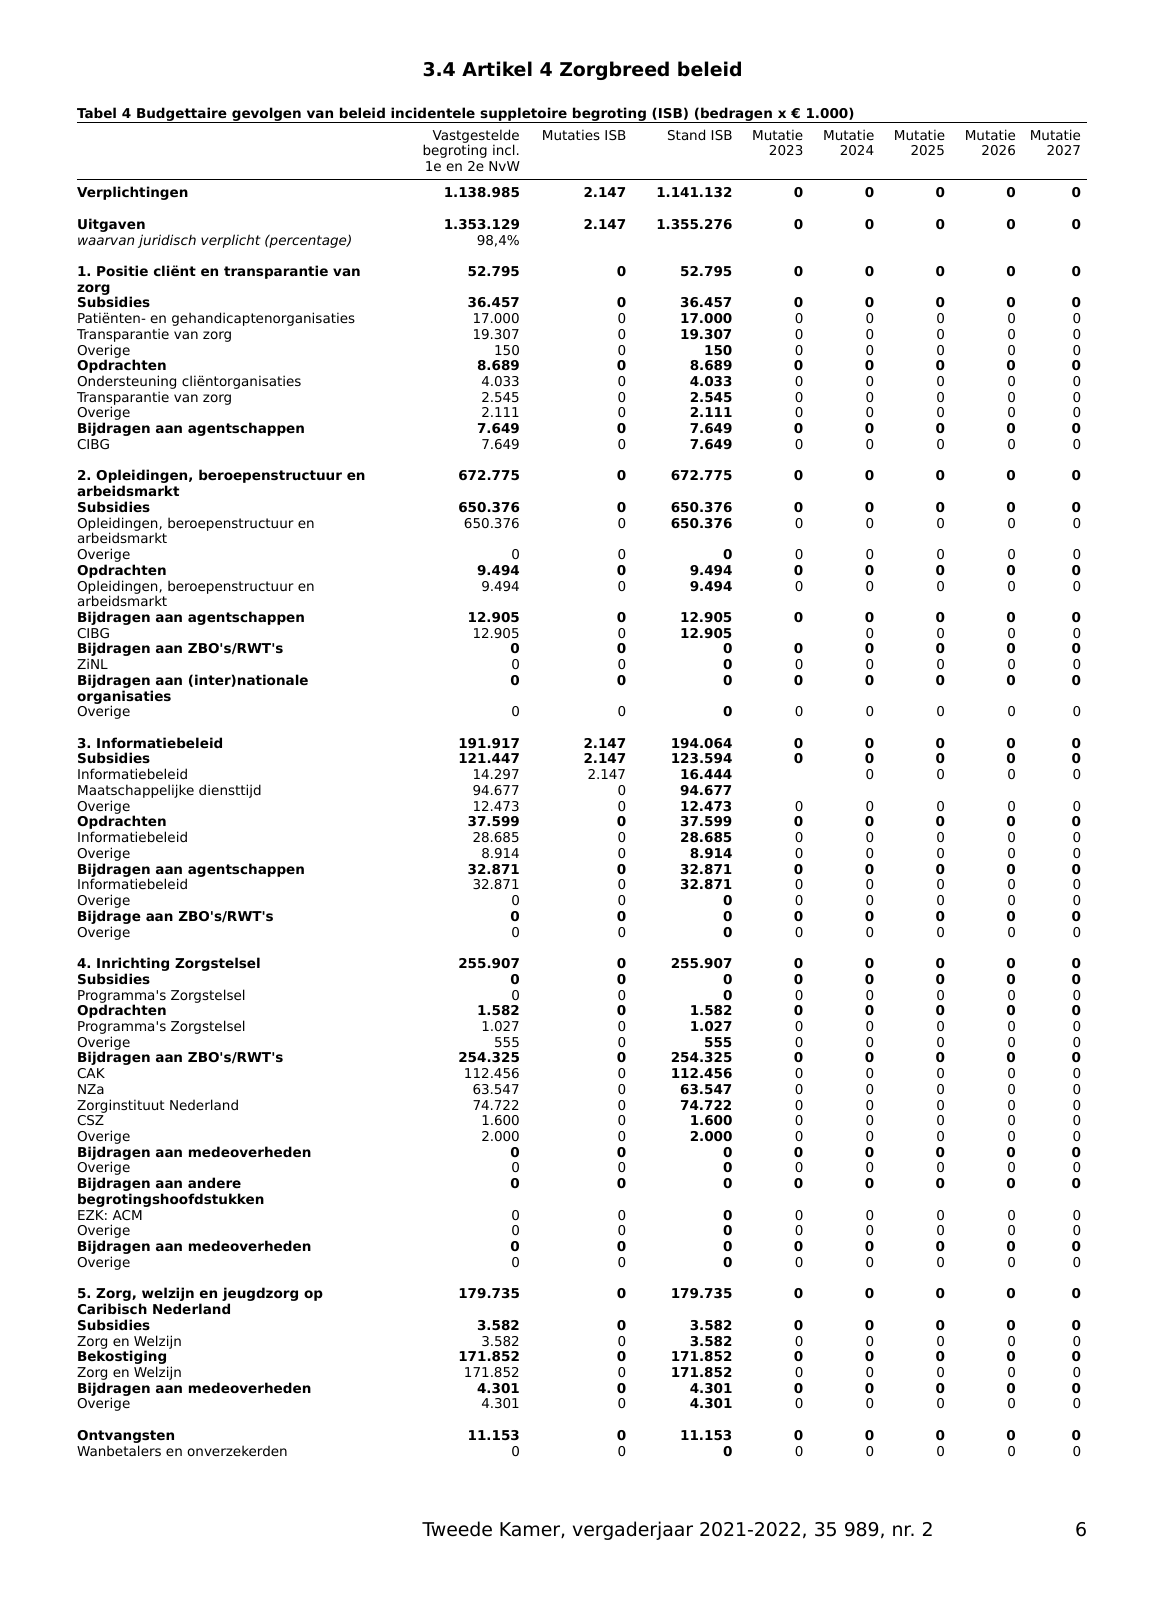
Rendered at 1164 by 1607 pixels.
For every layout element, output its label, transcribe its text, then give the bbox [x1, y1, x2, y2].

table_cell 0 [809, 972, 880, 987]
table_cell 0 [880, 799, 951, 814]
table_cell Bijdragen aan medeoverheden [77, 1239, 396, 1255]
table_cell 0 [396, 1145, 526, 1160]
table_cell [738, 783, 809, 798]
table_cell 12.473 [632, 799, 738, 814]
table_cell [880, 248, 951, 264]
table_cell [526, 201, 632, 217]
table_cell 0 [951, 1082, 1022, 1097]
table_cell Overige [77, 1396, 396, 1412]
table_cell 0 [1022, 610, 1087, 626]
table_cell 0 [738, 1349, 809, 1365]
table_cell 36.457 [632, 295, 738, 311]
table_cell 0 [1022, 1019, 1087, 1034]
table_cell 0 [880, 1176, 951, 1207]
table_cell [526, 248, 632, 264]
table_cell 650.376 [632, 500, 738, 515]
table_cell Uitgaven [77, 217, 396, 232]
table_cell 0 [632, 657, 738, 673]
table_cell CIBG [77, 626, 396, 641]
table_cell 0 [951, 736, 1022, 751]
table_cell 0 [809, 877, 880, 893]
table_cell 650.376 [396, 500, 526, 515]
table_cell 0 [632, 1239, 738, 1255]
table_cell 0 [738, 1223, 809, 1239]
table_cell 0 [880, 909, 951, 924]
table_cell 0 [1022, 1176, 1087, 1207]
table_cell 0 [809, 1003, 880, 1019]
table_cell 0 [396, 657, 526, 673]
table_cell 2. Opleidingen, beroepenstructuur en arbeidsmarkt [77, 468, 396, 500]
table_cell [951, 720, 1022, 736]
table_cell 0 [951, 1396, 1022, 1412]
table_cell 0 [1022, 799, 1087, 814]
table_cell 11.153 [396, 1428, 526, 1443]
table_cell 0 [880, 217, 951, 232]
table_cell Overige [77, 547, 396, 563]
table_cell [396, 201, 526, 217]
table_cell 0 [526, 1035, 632, 1050]
table_cell 0 [880, 1318, 951, 1333]
table_cell [738, 1412, 809, 1428]
table_cell 19.307 [396, 327, 526, 342]
table_cell 0 [1022, 358, 1087, 374]
table_cell Informatiebeleid [77, 830, 396, 846]
table_cell Overige [77, 1255, 396, 1270]
table_header Tabel 4 Budgettaire gevolgen van beleid incidentele suppletoire begroting (ISB) (bedragen x € 1.000) [77, 106, 1087, 122]
table_cell 0 [880, 673, 951, 704]
table_cell 0 [951, 1223, 1022, 1239]
table_cell 0 [809, 1349, 880, 1365]
table_cell [1022, 248, 1087, 264]
table_cell [880, 1412, 951, 1428]
table_cell [526, 940, 632, 956]
table_cell 0 [738, 956, 809, 972]
table_cell 0 [1022, 374, 1087, 389]
table_cell [77, 248, 396, 264]
table_cell 0 [1022, 1239, 1087, 1255]
table_cell 0 [396, 1176, 526, 1207]
table_cell 0 [738, 405, 809, 421]
table_cell 0 [809, 1145, 880, 1160]
table_cell Bijdragen aan ZBO's/RWT's [77, 1050, 396, 1066]
table_cell 0 [880, 751, 951, 767]
table_cell 0 [1022, 1003, 1087, 1019]
table_cell 0 [951, 327, 1022, 342]
table_cell 0 [738, 799, 809, 814]
table_cell 0 [880, 295, 951, 311]
table_cell 0 [632, 893, 738, 909]
table_cell 0 [1022, 180, 1087, 201]
table_cell 0 [1022, 1223, 1087, 1239]
table_cell 0 [809, 1129, 880, 1144]
table_cell 0 [738, 1160, 809, 1176]
table_cell 0 [1022, 578, 1087, 610]
table_cell [951, 783, 1022, 798]
table_cell 0 [1022, 1349, 1087, 1365]
table_cell 0 [951, 830, 1022, 846]
table_cell [77, 123, 396, 179]
table_cell 0 [526, 1113, 632, 1129]
table_cell 0 [1022, 421, 1087, 437]
table_cell [809, 248, 880, 264]
table_cell 52.795 [632, 264, 738, 295]
table_cell 0 [1022, 987, 1087, 1003]
table_cell 0 [526, 1176, 632, 1207]
table_cell 12.905 [396, 610, 526, 626]
table_cell 179.735 [632, 1286, 738, 1318]
table_cell [1022, 720, 1087, 736]
table_cell 0 [526, 704, 632, 720]
table_cell [951, 453, 1022, 468]
table_cell 0 [809, 1176, 880, 1207]
table_cell 0 [880, 767, 951, 783]
table_cell 3.582 [632, 1333, 738, 1349]
table_cell 0 [951, 846, 1022, 861]
table_cell 28.685 [632, 830, 738, 846]
table_cell 0 [951, 893, 1022, 909]
table_cell 0 [809, 1286, 880, 1318]
table_cell [809, 783, 880, 798]
table_cell Opleidingen, beroepenstructuur en arbeidsmarkt [77, 578, 396, 610]
table_cell ZiNL [77, 657, 396, 673]
table_cell 0 [526, 1082, 632, 1097]
table_cell 0 [1022, 861, 1087, 877]
table_cell 0 [809, 1428, 880, 1443]
table_cell 0 [880, 1333, 951, 1349]
table_cell 0 [880, 1129, 951, 1144]
table_cell 0 [1022, 343, 1087, 358]
table_cell 0 [526, 657, 632, 673]
table_cell 0 [809, 1444, 880, 1459]
table_cell 8.689 [396, 358, 526, 374]
table_cell 0 [880, 327, 951, 342]
table_cell 0 [632, 1160, 738, 1176]
table_cell 0 [738, 515, 809, 547]
table_cell 0 [738, 1019, 809, 1034]
table_cell 0 [526, 972, 632, 987]
table_cell 0 [738, 1066, 809, 1082]
table_cell Mutatie 2025 [880, 123, 951, 179]
table_cell 0 [1022, 1396, 1087, 1412]
table_cell 0 [526, 1003, 632, 1019]
table_cell 0 [951, 405, 1022, 421]
table_cell 0 [951, 1208, 1022, 1223]
table_cell 0 [1022, 909, 1087, 924]
table_cell 0 [809, 814, 880, 830]
table_cell 0 [880, 547, 951, 563]
table_cell 0 [526, 1098, 632, 1113]
table_cell 0 [1022, 956, 1087, 972]
table_cell 0 [809, 987, 880, 1003]
table_cell 555 [632, 1035, 738, 1050]
table_cell 0 [951, 421, 1022, 437]
table_cell 0 [880, 1066, 951, 1082]
table_cell 0 [396, 641, 526, 657]
table_cell 0 [880, 1160, 951, 1176]
table_cell 0 [809, 563, 880, 578]
table_cell 0 [880, 515, 951, 547]
table_cell 32.871 [632, 861, 738, 877]
table_cell Subsidies [77, 972, 396, 987]
table_cell Overige [77, 704, 396, 720]
table_cell 0 [632, 704, 738, 720]
table_cell 0 [951, 563, 1022, 578]
table_cell 0 [1022, 1160, 1087, 1176]
table_cell 0 [738, 736, 809, 751]
table_cell 0 [880, 264, 951, 295]
table_cell [951, 1270, 1022, 1286]
table_cell 0 [738, 972, 809, 987]
table_cell 0 [1022, 437, 1087, 452]
table_cell 0 [526, 343, 632, 358]
table_cell 0 [1022, 972, 1087, 987]
table_cell 0 [1022, 846, 1087, 861]
table_cell Informatiebeleid [77, 877, 396, 893]
table_cell 0 [738, 1255, 809, 1270]
table_cell 0 [738, 180, 809, 201]
table_cell 0 [396, 547, 526, 563]
table_cell 0 [738, 327, 809, 342]
table_cell Overige [77, 1160, 396, 1176]
table_cell [880, 232, 951, 248]
table_cell 0 [809, 956, 880, 972]
table_cell 0 [951, 358, 1022, 374]
table_cell 0 [526, 987, 632, 1003]
table_cell [880, 1270, 951, 1286]
table_cell 0 [880, 704, 951, 720]
table_cell [77, 453, 396, 468]
table_cell 0 [880, 657, 951, 673]
table_cell 0 [880, 358, 951, 374]
table_cell 672.775 [396, 468, 526, 500]
table_cell 0 [880, 1113, 951, 1129]
table_cell 4.301 [632, 1381, 738, 1396]
table_cell Overige [77, 1035, 396, 1050]
table_cell 0 [809, 610, 880, 626]
table_cell 0 [951, 956, 1022, 972]
table_cell Opdrachten [77, 358, 396, 374]
table_cell 0 [880, 610, 951, 626]
table_cell [1022, 201, 1087, 217]
table_cell 0 [1022, 893, 1087, 909]
table_cell 4.301 [396, 1396, 526, 1412]
table_cell [809, 201, 880, 217]
table_cell 0 [809, 1208, 880, 1223]
table_cell 0 [526, 578, 632, 610]
table_cell 4.301 [396, 1381, 526, 1396]
table_cell 4.301 [632, 1396, 738, 1412]
table_cell 0 [809, 1160, 880, 1176]
table_cell 3.582 [396, 1318, 526, 1333]
table_cell [880, 201, 951, 217]
table_cell 0 [809, 437, 880, 452]
table_cell 2.147 [526, 767, 632, 783]
table_cell 0 [1022, 1255, 1087, 1270]
table_cell 0 [526, 1428, 632, 1443]
table_cell Overige [77, 924, 396, 940]
table_cell 0 [738, 547, 809, 563]
table_cell 0 [526, 1066, 632, 1082]
table_cell 0 [738, 814, 809, 830]
table_cell Subsidies [77, 500, 396, 515]
table_cell 0 [880, 987, 951, 1003]
table_cell 0 [1022, 736, 1087, 751]
table_cell 0 [951, 343, 1022, 358]
table_cell 0 [1022, 704, 1087, 720]
table_cell 254.325 [632, 1050, 738, 1066]
table_cell Ondersteuning cliëntorganisaties [77, 374, 396, 389]
table_cell 0 [809, 1223, 880, 1239]
table_cell 0 [1022, 1129, 1087, 1144]
table_cell [1022, 783, 1087, 798]
table_cell 0 [738, 987, 809, 1003]
table_cell 0 [396, 1444, 526, 1459]
table_cell 0 [880, 468, 951, 500]
table_cell 0 [738, 1333, 809, 1349]
table_cell 0 [809, 515, 880, 547]
table_cell 0 [1022, 390, 1087, 405]
table_cell 0 [526, 500, 632, 515]
table_cell 0 [526, 1145, 632, 1160]
table_cell 0 [880, 972, 951, 987]
table_cell Mutatie 2023 [738, 123, 809, 179]
table_cell 0 [951, 468, 1022, 500]
table_cell 0 [809, 1035, 880, 1050]
table_cell Opdrachten [77, 563, 396, 578]
table_cell 0 [951, 1019, 1022, 1034]
table_cell [632, 453, 738, 468]
table_cell 0 [632, 1223, 738, 1239]
table_cell 0 [526, 390, 632, 405]
table_cell 0 [738, 437, 809, 452]
table_cell 0 [951, 1066, 1022, 1082]
table_cell 0 [632, 909, 738, 924]
table_cell Overige [77, 343, 396, 358]
table_cell 0 [809, 767, 880, 783]
table_cell [809, 453, 880, 468]
table_cell 0 [951, 515, 1022, 547]
table_cell 0 [738, 877, 809, 893]
table_cell 5. Zorg, welzijn en jeugdzorg op Caribisch Nederland [77, 1286, 396, 1318]
table_cell 0 [809, 1050, 880, 1066]
table_cell 0 [1022, 500, 1087, 515]
table_cell 0 [738, 909, 809, 924]
table_cell 0 [1022, 264, 1087, 295]
table_cell 32.871 [396, 861, 526, 877]
table_cell 0 [526, 626, 632, 641]
table_cell 0 [809, 547, 880, 563]
table_cell 0 [526, 1019, 632, 1034]
table_cell 0 [526, 1444, 632, 1459]
table_cell 0 [880, 1003, 951, 1019]
table_cell 0 [951, 1333, 1022, 1349]
table_cell 0 [396, 893, 526, 909]
table_cell 0 [738, 893, 809, 909]
table_cell 171.852 [396, 1349, 526, 1365]
table_cell 194.064 [632, 736, 738, 751]
table_cell 0 [951, 1255, 1022, 1270]
table_cell 0 [951, 987, 1022, 1003]
table_cell 0 [526, 673, 632, 704]
table_cell waarvan juridisch verplicht (percentage) [77, 232, 396, 248]
table_cell [880, 783, 951, 798]
table_cell 112.456 [396, 1066, 526, 1082]
table_cell 0 [396, 924, 526, 940]
table_cell 0 [396, 1208, 526, 1223]
table_cell 0 [526, 374, 632, 389]
table_cell 8.914 [396, 846, 526, 861]
table_cell [632, 940, 738, 956]
table_cell 0 [396, 1239, 526, 1255]
table_cell 0 [1022, 1050, 1087, 1066]
table_cell 0 [632, 1255, 738, 1270]
table_cell 0 [632, 924, 738, 940]
table_cell 0 [880, 180, 951, 201]
table_cell Programma's Zorgstelsel [77, 987, 396, 1003]
table_cell 0 [809, 500, 880, 515]
table_cell 0 [880, 1255, 951, 1270]
table_cell 0 [396, 909, 526, 924]
table_cell 0 [1022, 767, 1087, 783]
table_cell [526, 453, 632, 468]
table_cell 0 [880, 1019, 951, 1034]
table_cell 0 [738, 1444, 809, 1459]
table_cell 2.000 [396, 1129, 526, 1144]
table_cell [809, 1270, 880, 1286]
table_cell 12.905 [632, 626, 738, 641]
table_cell 0 [526, 641, 632, 657]
table_cell 0 [809, 421, 880, 437]
table_cell [396, 1412, 526, 1428]
table_cell 12.905 [396, 626, 526, 641]
table_cell 0 [951, 500, 1022, 515]
table_cell 0 [809, 736, 880, 751]
table_cell 0 [880, 374, 951, 389]
table_cell 0 [951, 1035, 1022, 1050]
table_cell 17.000 [632, 311, 738, 327]
table_cell Mutatie 2026 [951, 123, 1022, 179]
table_cell 171.852 [632, 1365, 738, 1381]
table_cell [77, 1270, 396, 1286]
table_cell 3.582 [396, 1333, 526, 1349]
table_cell 7.649 [632, 421, 738, 437]
table_cell 0 [809, 1239, 880, 1255]
table_cell 3. Informatiebeleid [77, 736, 396, 751]
table_cell 94.677 [632, 783, 738, 798]
table_cell 0 [951, 1286, 1022, 1318]
table_cell 32.871 [396, 877, 526, 893]
table_cell 0 [738, 1082, 809, 1097]
table_cell Bijdragen aan medeoverheden [77, 1145, 396, 1160]
table_cell 0 [526, 924, 632, 940]
table_cell [396, 453, 526, 468]
table_cell 0 [738, 217, 809, 232]
table_cell Bijdragen aan (inter)nationale organisaties [77, 673, 396, 704]
table_cell Subsidies [77, 751, 396, 767]
table_cell 0 [809, 343, 880, 358]
table_cell 0 [951, 1113, 1022, 1129]
table_cell 0 [526, 610, 632, 626]
table_cell 0 [809, 909, 880, 924]
table_cell 3.582 [632, 1318, 738, 1333]
table_cell 0 [880, 626, 951, 641]
table_cell [951, 232, 1022, 248]
table_cell 98,4% [396, 232, 526, 248]
table_cell [77, 1412, 396, 1428]
table_cell 0 [951, 217, 1022, 232]
table_cell 121.447 [396, 751, 526, 767]
table_cell Overige [77, 405, 396, 421]
table_cell 1.600 [632, 1113, 738, 1129]
table_cell [738, 232, 809, 248]
table_cell 0 [396, 972, 526, 987]
table_cell 0 [738, 390, 809, 405]
table_cell 0 [880, 578, 951, 610]
table_cell 0 [738, 924, 809, 940]
table_cell 672.775 [632, 468, 738, 500]
table_cell 0 [880, 390, 951, 405]
table_cell 1.027 [632, 1019, 738, 1034]
table_cell 0 [809, 924, 880, 940]
table_cell NZa [77, 1082, 396, 1097]
table_cell 0 [738, 264, 809, 295]
table_cell 0 [526, 405, 632, 421]
table_cell [738, 626, 809, 641]
table_cell 74.722 [396, 1098, 526, 1113]
table_cell 2.147 [526, 180, 632, 201]
table_cell Overige [77, 893, 396, 909]
table_cell 0 [738, 1003, 809, 1019]
table_cell 0 [880, 421, 951, 437]
table_cell 0 [526, 861, 632, 877]
table_cell 0 [951, 1129, 1022, 1144]
table_cell 0 [1022, 405, 1087, 421]
table_cell 63.547 [396, 1082, 526, 1097]
table_cell EZK: ACM [77, 1208, 396, 1223]
table_cell 0 [738, 846, 809, 861]
table_cell [1022, 940, 1087, 956]
table_cell 2.545 [396, 390, 526, 405]
table_cell Vastgestelde begroting incl. 1e en 2e NvW [396, 123, 526, 179]
table_cell 555 [396, 1035, 526, 1050]
table_cell 0 [738, 358, 809, 374]
table_cell 0 [1022, 1066, 1087, 1082]
table_cell 650.376 [396, 515, 526, 547]
table_cell Bijdrage aan ZBO's/RWT's [77, 909, 396, 924]
table_cell 1.138.985 [396, 180, 526, 201]
table_cell 0 [1022, 295, 1087, 311]
table_cell [809, 232, 880, 248]
table_cell [809, 720, 880, 736]
table_cell 0 [738, 1381, 809, 1396]
table_cell Overige [77, 1129, 396, 1144]
table_cell 12.473 [396, 799, 526, 814]
table_cell 0 [1022, 217, 1087, 232]
table_cell 0 [738, 1239, 809, 1255]
table_cell 0 [809, 1113, 880, 1129]
table_cell 0 [880, 924, 951, 940]
table_cell 0 [951, 1381, 1022, 1396]
table_cell 1.353.129 [396, 217, 526, 232]
table_cell 191.917 [396, 736, 526, 751]
table_cell [632, 201, 738, 217]
table_cell 0 [809, 390, 880, 405]
table_cell 150 [632, 343, 738, 358]
table_cell 0 [951, 1239, 1022, 1255]
table_cell 2.000 [632, 1129, 738, 1144]
table_cell 0 [951, 180, 1022, 201]
table_cell 650.376 [632, 515, 738, 547]
table_cell 0 [809, 1019, 880, 1034]
table_cell 0 [738, 1208, 809, 1223]
table_cell 0 [738, 468, 809, 500]
table_cell 0 [632, 972, 738, 987]
table_cell 0 [880, 405, 951, 421]
subtitle 3.4 Artikel 4 Zorgbreed beleid [422, 59, 1087, 81]
table_cell 0 [1022, 547, 1087, 563]
table_cell 0 [951, 1003, 1022, 1019]
table_cell 9.494 [632, 563, 738, 578]
table_cell 0 [951, 578, 1022, 610]
table_cell [738, 201, 809, 217]
table_cell 2.147 [526, 217, 632, 232]
table_cell 0 [1022, 657, 1087, 673]
table_cell 4.033 [396, 374, 526, 389]
table_cell 0 [526, 1381, 632, 1396]
table_cell 0 [738, 1396, 809, 1412]
table_cell 0 [951, 264, 1022, 295]
table_cell 0 [809, 578, 880, 610]
table_cell 0 [809, 846, 880, 861]
table_cell 0 [526, 1129, 632, 1144]
table_cell 255.907 [632, 956, 738, 972]
table_cell 0 [632, 641, 738, 657]
table_cell [632, 232, 738, 248]
table_cell [809, 1412, 880, 1428]
table_cell 179.735 [396, 1286, 526, 1318]
table_cell 0 [951, 673, 1022, 704]
table_cell 0 [526, 327, 632, 342]
table_cell Patiënten- en gehandicaptenorganisaties [77, 311, 396, 327]
table_cell 0 [396, 1255, 526, 1270]
table_cell 0 [880, 877, 951, 893]
table_cell 0 [880, 1223, 951, 1239]
table_cell 0 [880, 830, 951, 846]
table_cell 0 [809, 217, 880, 232]
table_cell 0 [951, 1176, 1022, 1207]
table_cell Overige [77, 846, 396, 861]
table_cell 0 [809, 626, 880, 641]
table_cell 0 [809, 673, 880, 704]
table_cell 0 [880, 736, 951, 751]
table_cell [951, 1412, 1022, 1428]
table_cell [632, 1270, 738, 1286]
table_cell 0 [951, 751, 1022, 767]
table_cell 0 [809, 1066, 880, 1082]
table_cell Opdrachten [77, 814, 396, 830]
table_cell 0 [526, 1050, 632, 1066]
table_cell 0 [1022, 1318, 1087, 1333]
table_cell 0 [526, 515, 632, 547]
table_cell [809, 940, 880, 956]
table_cell 0 [632, 1176, 738, 1207]
table_cell 4.033 [632, 374, 738, 389]
table_cell 0 [951, 1160, 1022, 1176]
table_cell 0 [1022, 1098, 1087, 1113]
table_cell 0 [738, 610, 809, 626]
table_cell 0 [396, 987, 526, 1003]
table_cell 0 [738, 1318, 809, 1333]
table_cell 0 [951, 972, 1022, 987]
table_cell 52.795 [396, 264, 526, 295]
table_cell 0 [738, 1428, 809, 1443]
table_cell 0 [880, 861, 951, 877]
table_cell 0 [951, 799, 1022, 814]
table_cell Bijdragen aan ZBO's/RWT's [77, 641, 396, 657]
table_cell 0 [1022, 468, 1087, 500]
table_cell 0 [1022, 924, 1087, 940]
table_cell 0 [738, 343, 809, 358]
table_cell 1.582 [632, 1003, 738, 1019]
table_cell 0 [526, 799, 632, 814]
table_cell Bijdragen aan agentschappen [77, 610, 396, 626]
table_cell 1.355.276 [632, 217, 738, 232]
table_cell [526, 232, 632, 248]
table_cell [1022, 453, 1087, 468]
table_cell 0 [526, 1160, 632, 1176]
table_cell 0 [951, 626, 1022, 641]
table_cell 8.914 [632, 846, 738, 861]
table_cell 0 [738, 1035, 809, 1050]
table_cell 0 [738, 830, 809, 846]
table_cell 0 [526, 437, 632, 452]
table_cell 0 [951, 814, 1022, 830]
table_cell 0 [526, 547, 632, 563]
table_cell [77, 720, 396, 736]
table_cell 0 [880, 1444, 951, 1459]
table_cell 0 [880, 814, 951, 830]
table_cell 0 [951, 924, 1022, 940]
table_cell 0 [526, 1255, 632, 1270]
table_cell 0 [809, 311, 880, 327]
table_cell 0 [880, 1239, 951, 1255]
table_cell [880, 720, 951, 736]
table_cell 0 [809, 830, 880, 846]
table_cell 0 [880, 437, 951, 452]
table_cell 0 [1022, 1365, 1087, 1381]
table_cell 0 [880, 500, 951, 515]
table_cell 19.307 [632, 327, 738, 342]
table_cell 0 [951, 1050, 1022, 1066]
table_cell [77, 201, 396, 217]
table_cell 0 [951, 374, 1022, 389]
table_cell 0 [951, 877, 1022, 893]
table_cell 0 [809, 1082, 880, 1097]
table_cell Zorg en Welzijn [77, 1333, 396, 1349]
table_cell 2.147 [526, 751, 632, 767]
table_cell 0 [738, 374, 809, 389]
table_cell Bijdragen aan andere begrotingshoofdstukken [77, 1176, 396, 1207]
table_cell Mutatie 2027 [1022, 123, 1087, 179]
table_cell Transparantie van zorg [77, 327, 396, 342]
table_cell 0 [738, 1129, 809, 1144]
table_cell 255.907 [396, 956, 526, 972]
table_cell 0 [526, 1223, 632, 1239]
table_cell 36.457 [396, 295, 526, 311]
table_cell [396, 1270, 526, 1286]
table_cell 2.147 [526, 736, 632, 751]
table_cell 0 [809, 893, 880, 909]
table_cell 0 [526, 264, 632, 295]
table_cell 0 [880, 1396, 951, 1412]
table_cell [632, 720, 738, 736]
table_cell 0 [526, 1396, 632, 1412]
table_cell [880, 453, 951, 468]
table_cell 0 [880, 563, 951, 578]
table_cell 0 [738, 1176, 809, 1207]
table_cell 0 [809, 327, 880, 342]
table_cell Bijdragen aan agentschappen [77, 421, 396, 437]
table_cell 0 [1022, 1286, 1087, 1318]
table_cell 0 [396, 1223, 526, 1239]
table_cell [738, 940, 809, 956]
table_cell 74.722 [632, 1098, 738, 1113]
table_cell 0 [738, 1098, 809, 1113]
table_cell 0 [1022, 1145, 1087, 1160]
table_cell Opdrachten [77, 1003, 396, 1019]
table_cell [396, 248, 526, 264]
table_cell 0 [1022, 877, 1087, 893]
table_cell 7.649 [396, 421, 526, 437]
table_cell [738, 248, 809, 264]
table_cell [951, 201, 1022, 217]
table_cell 9.494 [396, 563, 526, 578]
table_cell 0 [526, 311, 632, 327]
table_cell [738, 720, 809, 736]
table_cell 0 [809, 374, 880, 389]
table_cell 0 [880, 641, 951, 657]
table_cell 0 [526, 563, 632, 578]
table_cell 0 [809, 1255, 880, 1270]
table_cell 0 [809, 405, 880, 421]
table_cell [1022, 1270, 1087, 1286]
table_cell 0 [809, 641, 880, 657]
table_cell 0 [809, 180, 880, 201]
table_cell 0 [526, 1286, 632, 1318]
table_cell 0 [738, 311, 809, 327]
table_cell 1.027 [396, 1019, 526, 1034]
table_cell 0 [632, 1208, 738, 1223]
table_cell 0 [526, 1333, 632, 1349]
table_cell 0 [738, 1113, 809, 1129]
table_cell 171.852 [632, 1349, 738, 1365]
table_cell 0 [526, 877, 632, 893]
table_cell 2.545 [632, 390, 738, 405]
table_cell 0 [1022, 1428, 1087, 1443]
table_cell 8.689 [632, 358, 738, 374]
table_cell 94.677 [396, 783, 526, 798]
table_cell 0 [738, 1365, 809, 1381]
table_cell [951, 248, 1022, 264]
table_cell 0 [951, 437, 1022, 452]
table_cell 9.494 [632, 578, 738, 610]
table_cell 0 [951, 704, 1022, 720]
table_cell 4. Inrichting Zorgstelsel [77, 956, 396, 972]
table_cell Programma's Zorgstelsel [77, 1019, 396, 1034]
table_cell Overige [77, 799, 396, 814]
table_cell 0 [880, 1035, 951, 1050]
table_cell 28.685 [396, 830, 526, 846]
table_cell 0 [880, 1381, 951, 1396]
table_cell [526, 1270, 632, 1286]
table_cell Stand ISB [632, 123, 738, 179]
table_cell 0 [632, 1145, 738, 1160]
table_cell 0 [738, 578, 809, 610]
table_cell 17.000 [396, 311, 526, 327]
table_cell 0 [1022, 1381, 1087, 1396]
table_cell 0 [809, 1396, 880, 1412]
table_cell 0 [880, 1082, 951, 1097]
table_cell 0 [1022, 1113, 1087, 1129]
table_cell 0 [809, 657, 880, 673]
table_cell 0 [809, 295, 880, 311]
table_cell 0 [526, 830, 632, 846]
table_cell 1.582 [396, 1003, 526, 1019]
table_cell 0 [738, 1050, 809, 1066]
table_cell 7.649 [632, 437, 738, 452]
table_cell 0 [951, 767, 1022, 783]
table_cell 0 [809, 799, 880, 814]
table_cell Bijdragen aan agentschappen [77, 861, 396, 877]
table_cell 0 [526, 1208, 632, 1223]
table_cell Mutaties ISB [526, 123, 632, 179]
table_cell 0 [951, 547, 1022, 563]
table_cell 0 [738, 641, 809, 657]
table_cell 0 [526, 358, 632, 374]
table_cell 0 [738, 1145, 809, 1160]
table_cell 0 [880, 1365, 951, 1381]
table_cell 16.444 [632, 767, 738, 783]
table_cell 2.111 [632, 405, 738, 421]
table_cell 0 [738, 500, 809, 515]
table_cell 0 [396, 704, 526, 720]
table_cell 0 [951, 390, 1022, 405]
table_cell 0 [396, 673, 526, 704]
table_cell 0 [738, 421, 809, 437]
table_cell 7.649 [396, 437, 526, 452]
table_cell 0 [1022, 1444, 1087, 1459]
table_cell 0 [1022, 673, 1087, 704]
table_cell 0 [809, 1381, 880, 1396]
table_cell Opleidingen, beroepenstructuur en arbeidsmarkt [77, 515, 396, 547]
table_cell 0 [951, 311, 1022, 327]
table_cell 0 [809, 861, 880, 877]
table_cell 0 [809, 1098, 880, 1113]
table_cell Bijdragen aan medeoverheden [77, 1381, 396, 1396]
table_cell 0 [809, 751, 880, 767]
table_cell 0 [396, 1160, 526, 1176]
table_cell 112.456 [632, 1066, 738, 1082]
table_cell [77, 940, 396, 956]
table_cell 0 [526, 893, 632, 909]
table_cell 0 [1022, 311, 1087, 327]
table_cell 0 [1022, 814, 1087, 830]
table_cell 0 [738, 751, 809, 767]
table_cell 0 [526, 1365, 632, 1381]
table_cell 2.111 [396, 405, 526, 421]
table_cell CSZ [77, 1113, 396, 1129]
table_cell 0 [809, 704, 880, 720]
table_cell 0 [738, 704, 809, 720]
table_cell 0 [526, 1318, 632, 1333]
table_cell 1.600 [396, 1113, 526, 1129]
table_cell 0 [526, 1349, 632, 1365]
table_cell Subsidies [77, 1318, 396, 1333]
table_cell 12.905 [632, 610, 738, 626]
table_cell 0 [526, 295, 632, 311]
table_cell 0 [1022, 751, 1087, 767]
table_cell 0 [809, 1333, 880, 1349]
table_cell 0 [526, 814, 632, 830]
table_cell Bekostiging [77, 1349, 396, 1365]
table_cell 0 [1022, 830, 1087, 846]
table_cell [526, 1412, 632, 1428]
table_cell 0 [526, 956, 632, 972]
table_cell 0 [1022, 515, 1087, 547]
table_cell 0 [738, 1286, 809, 1318]
table_cell 0 [951, 861, 1022, 877]
table_cell 0 [951, 1349, 1022, 1365]
table_cell [632, 1412, 738, 1428]
table_cell Mutatie 2024 [809, 123, 880, 179]
table_cell 0 [632, 987, 738, 1003]
table_cell 0 [1022, 1208, 1087, 1223]
table_cell 0 [880, 311, 951, 327]
table_cell Overige [77, 1223, 396, 1239]
table_cell 0 [1022, 626, 1087, 641]
table_cell [951, 940, 1022, 956]
table_cell 0 [951, 1428, 1022, 1443]
table_cell 0 [632, 1444, 738, 1459]
table_cell 254.325 [396, 1050, 526, 1066]
table_cell 0 [526, 846, 632, 861]
table_cell [1022, 1412, 1087, 1428]
table_cell 14.297 [396, 767, 526, 783]
table_cell 0 [880, 1349, 951, 1365]
table_cell 0 [632, 673, 738, 704]
table_cell 0 [738, 295, 809, 311]
table_cell 0 [951, 1365, 1022, 1381]
table_cell 0 [880, 1050, 951, 1066]
table_cell 0 [526, 1239, 632, 1255]
table_cell CAK [77, 1066, 396, 1082]
table_cell [738, 1270, 809, 1286]
table_cell 0 [880, 343, 951, 358]
table_cell 0 [951, 1444, 1022, 1459]
table_cell 0 [1022, 641, 1087, 657]
table_cell 150 [396, 343, 526, 358]
table_cell 0 [1022, 563, 1087, 578]
table_cell 0 [809, 468, 880, 500]
table_cell Zorginstituut Nederland [77, 1098, 396, 1113]
table_cell Subsidies [77, 295, 396, 311]
table_cell Ontvangsten [77, 1428, 396, 1443]
table_cell 0 [880, 893, 951, 909]
table_cell [738, 767, 809, 783]
table_cell 1.141.132 [632, 180, 738, 201]
table_cell 0 [809, 1318, 880, 1333]
table_cell [880, 940, 951, 956]
table_cell 0 [1022, 1082, 1087, 1097]
table_cell 0 [951, 1145, 1022, 1160]
table_cell 0 [880, 846, 951, 861]
table_cell Maatschappelijke diensttijd [77, 783, 396, 798]
table_cell 0 [1022, 327, 1087, 342]
table_cell 123.594 [632, 751, 738, 767]
table_cell 0 [1022, 1333, 1087, 1349]
table_cell 0 [880, 1428, 951, 1443]
table_cell 0 [951, 295, 1022, 311]
table_cell 0 [632, 547, 738, 563]
table_cell 37.599 [396, 814, 526, 830]
table_cell 0 [951, 1318, 1022, 1333]
table_cell CIBG [77, 437, 396, 452]
table_cell 9.494 [396, 578, 526, 610]
table_cell 32.871 [632, 877, 738, 893]
table_cell 0 [880, 1098, 951, 1113]
table_cell 0 [880, 1286, 951, 1318]
table_cell 0 [951, 610, 1022, 626]
table_cell 0 [809, 358, 880, 374]
table_cell 0 [738, 673, 809, 704]
table_cell 171.852 [396, 1365, 526, 1381]
table_cell 0 [526, 783, 632, 798]
table_cell 0 [526, 421, 632, 437]
table_cell [396, 940, 526, 956]
table_cell [526, 720, 632, 736]
table_cell 0 [738, 657, 809, 673]
table_cell 0 [809, 1365, 880, 1381]
table_cell Verplichtingen [77, 180, 396, 201]
table_cell 11.153 [632, 1428, 738, 1443]
table_cell [632, 248, 738, 264]
table_cell 0 [1022, 1035, 1087, 1050]
table_cell 0 [951, 657, 1022, 673]
table_cell Transparantie van zorg [77, 390, 396, 405]
table_cell [1022, 232, 1087, 248]
table_cell 0 [951, 1098, 1022, 1113]
table_cell 0 [809, 264, 880, 295]
table_cell [738, 453, 809, 468]
table_cell 0 [526, 468, 632, 500]
table_cell 0 [526, 909, 632, 924]
table_cell 0 [880, 1208, 951, 1223]
table_cell Wanbetalers en onverzekerden [77, 1444, 396, 1459]
table_cell 0 [738, 861, 809, 877]
table_cell 0 [880, 956, 951, 972]
table_cell Informatiebeleid [77, 767, 396, 783]
table_cell 1. Positie cliënt en transparantie van zorg [77, 264, 396, 295]
table_cell 0 [951, 909, 1022, 924]
table_cell Zorg en Welzijn [77, 1365, 396, 1381]
table_cell 0 [880, 1145, 951, 1160]
table_cell 63.547 [632, 1082, 738, 1097]
table_cell [396, 720, 526, 736]
table_cell 0 [738, 563, 809, 578]
table_cell 37.599 [632, 814, 738, 830]
table_cell 0 [951, 641, 1022, 657]
